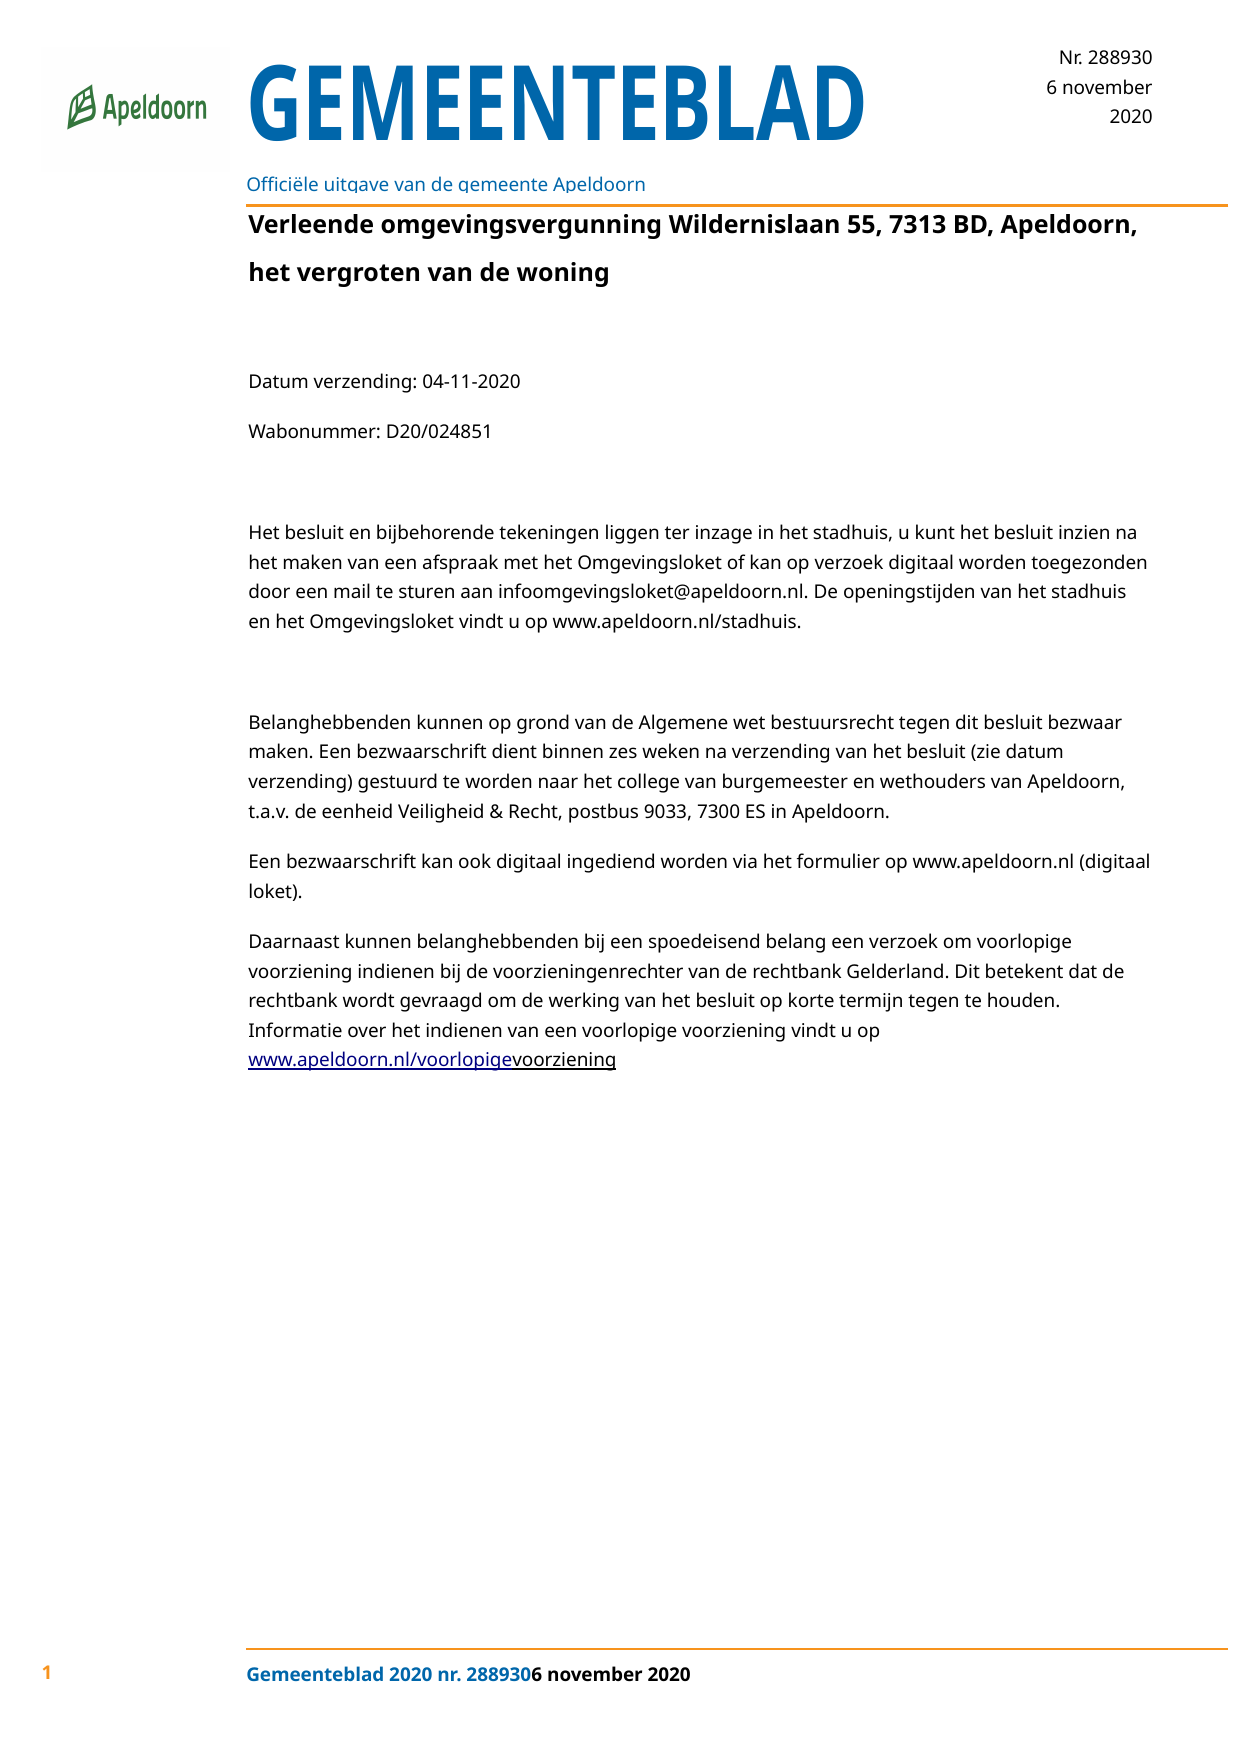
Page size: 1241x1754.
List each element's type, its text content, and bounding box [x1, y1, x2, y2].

text Wabonummer: D20/024851 [248, 419, 1152, 444]
text Belanghebbenden kunnen op grond van de Algemene wet bestuursrecht tegen dit besluit bezwaar maken. Een bezwaarschrift dient binnen zes weken na verzending van het besluit (zie datum verzending) gestuurd te worden naar het college van burgemeester en wethouders van Apeldoorn, t.a.v. de eenheid Veiligheid & Recht, postbus 9033, 7300 ES in Apeldoorn. [248, 709, 1152, 824]
text Het besluit en bijbehorende tekeningen liggen ter inzage in het stadhuis, u kunt het besluit inzien na het maken van een afspraak met het Omgevingsloket of kan op verzoek digitaal worden toegezonden door een mail te sturen aan infoomgevingsloket@apeldoorn.nl. De openingstijden van het stadhuis en het Omgevingsloket vindt u op www.apeldoorn.nl/stadhuis. [248, 519, 1152, 634]
text Verleende omgevingsvergunning Wildernislaan 55, 7313 BD, Apeldoorn, het vergroten van de woning [248, 207, 1152, 288]
text Een bezwaarschrift kan ook digitaal ingediend worden via het formulier op www.apeldoorn.nl (digitaal loket). [248, 848, 1152, 904]
picture [41, 47, 231, 172]
text Daarnaast kunnen belanghebbenden bij een spoedeisend belang een verzoek om voorlopige voorziening indienen bij de voorzieningenrechter van de rechtbank Gelderland. Dit betekent dat de rechtbank wordt gevraagd om de werking van het besluit op korte termijn tegen te houden. Informatie over het indienen van een voorlopige voorziening vindt u op www.apeldoorn.nl/voorlopigevoorziening [248, 928, 1152, 1072]
text Datum verzending: 04-11-2020 [248, 368, 1152, 394]
